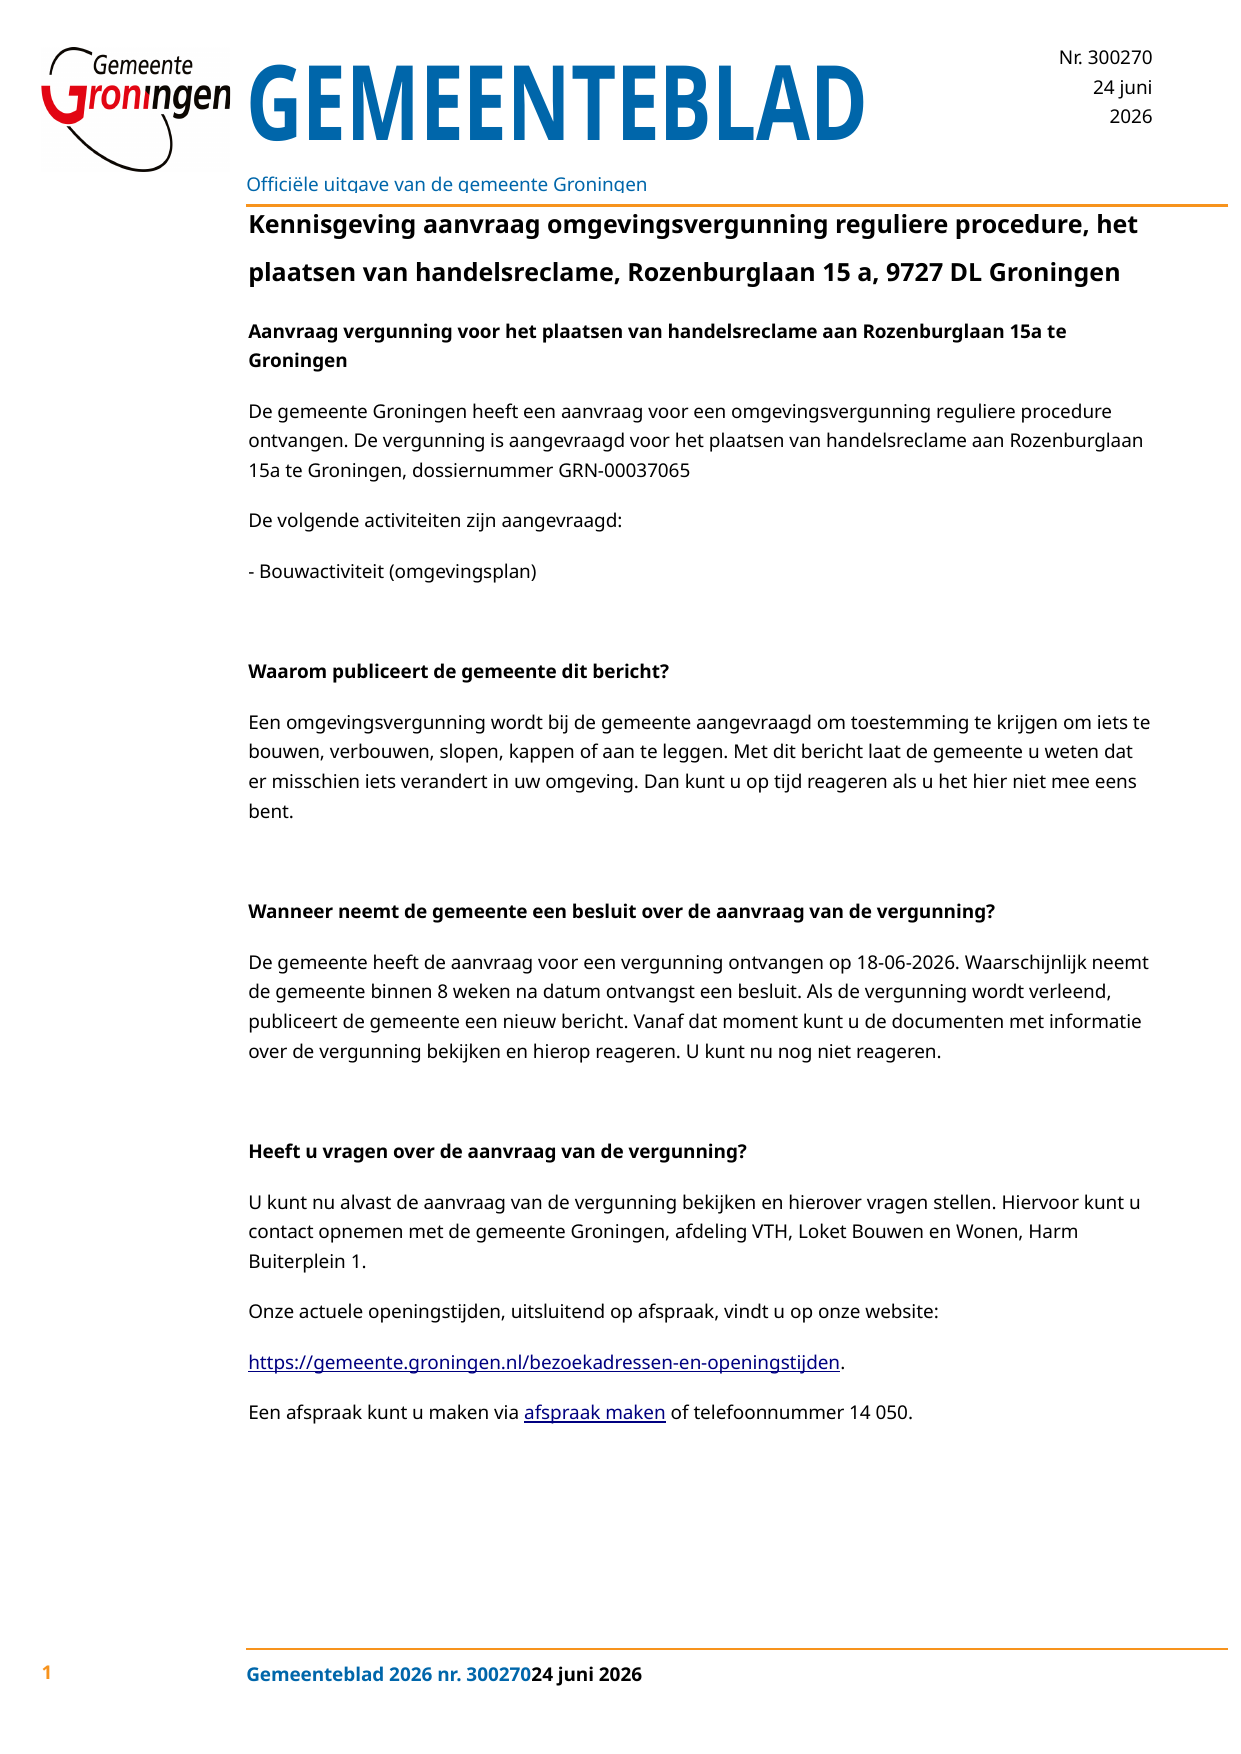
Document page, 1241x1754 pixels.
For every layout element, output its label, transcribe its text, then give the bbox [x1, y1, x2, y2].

text De volgende activiteiten zijn aangevraagd: [248, 507, 1152, 533]
text Aanvraag vergunning voor het plaatsen van handelsreclame aan Rozenburglaan 15a te Groningen [248, 318, 1152, 373]
text De gemeente heeft de aanvraag voor een vergunning ontvangen op 18-06-2026. Waarschijnlijk neemt de gemeente binnen 8 weken na datum ontvangst een besluit. Als de vergunning wordt verleend, publiceert de gemeente een nieuw bericht. Vanaf dat moment kunt u de documenten met informatie over de vergunning bekijken en hierop reageren. U kunt nu nog niet reageren. [248, 949, 1152, 1064]
text U kunt nu alvast de aanvraag van de vergunning bekijken en hierover vragen stellen. Hiervoor kunt u contact opnemen met de gemeente Groningen, afdeling VTH, Loket Bouwen en Wonen, Harm Buiterplein 1. [248, 1189, 1152, 1274]
text Een omgevingsvergunning wordt bij de gemeente aangevraagd om toestemming te krijgen om iets te bouwen, verbouwen, slopen, kappen of aan te leggen. Met dit bericht laat de gemeente u weten dat er misschien iets verandert in uw omgeving. Dan kunt u op tijd reageren als u het hier niet mee eens bent. [248, 709, 1152, 824]
text https://gemeente.groningen.nl/bezoekadressen-en-openingstijden. [248, 1349, 1152, 1375]
picture [41, 47, 231, 172]
text Heeft u vragen over de aanvraag van de vergunning? [248, 1139, 1152, 1164]
text Kennisgeving aanvraag omgevingsvergunning reguliere procedure, het plaatsen van handelsreclame, Rozenburglaan 15 a, 9727 DL Groningen [248, 207, 1152, 288]
text Waarom publiceert de gemeente dit bericht? [248, 659, 1152, 684]
text - Bouwactiviteit (omgevingsplan) [248, 558, 1152, 584]
text Een afspraak kunt u maken via afspraak maken of telefoonnummer 14 050. [248, 1399, 1152, 1425]
text Wanneer neemt de gemeente een besluit over de aanvraag van de vergunning? [248, 899, 1152, 924]
text Onze actuele openingstijden, uitsluitend op afspraak, vindt u op onze website: [248, 1299, 1152, 1324]
text De gemeente Groningen heeft een aanvraag voor een omgevingsvergunning reguliere procedure ontvangen. De vergunning is aangevraagd voor het plaatsen van handelsreclame aan Rozenburglaan 15a te Groningen, dossiernummer GRN-00037065 [248, 398, 1152, 483]
